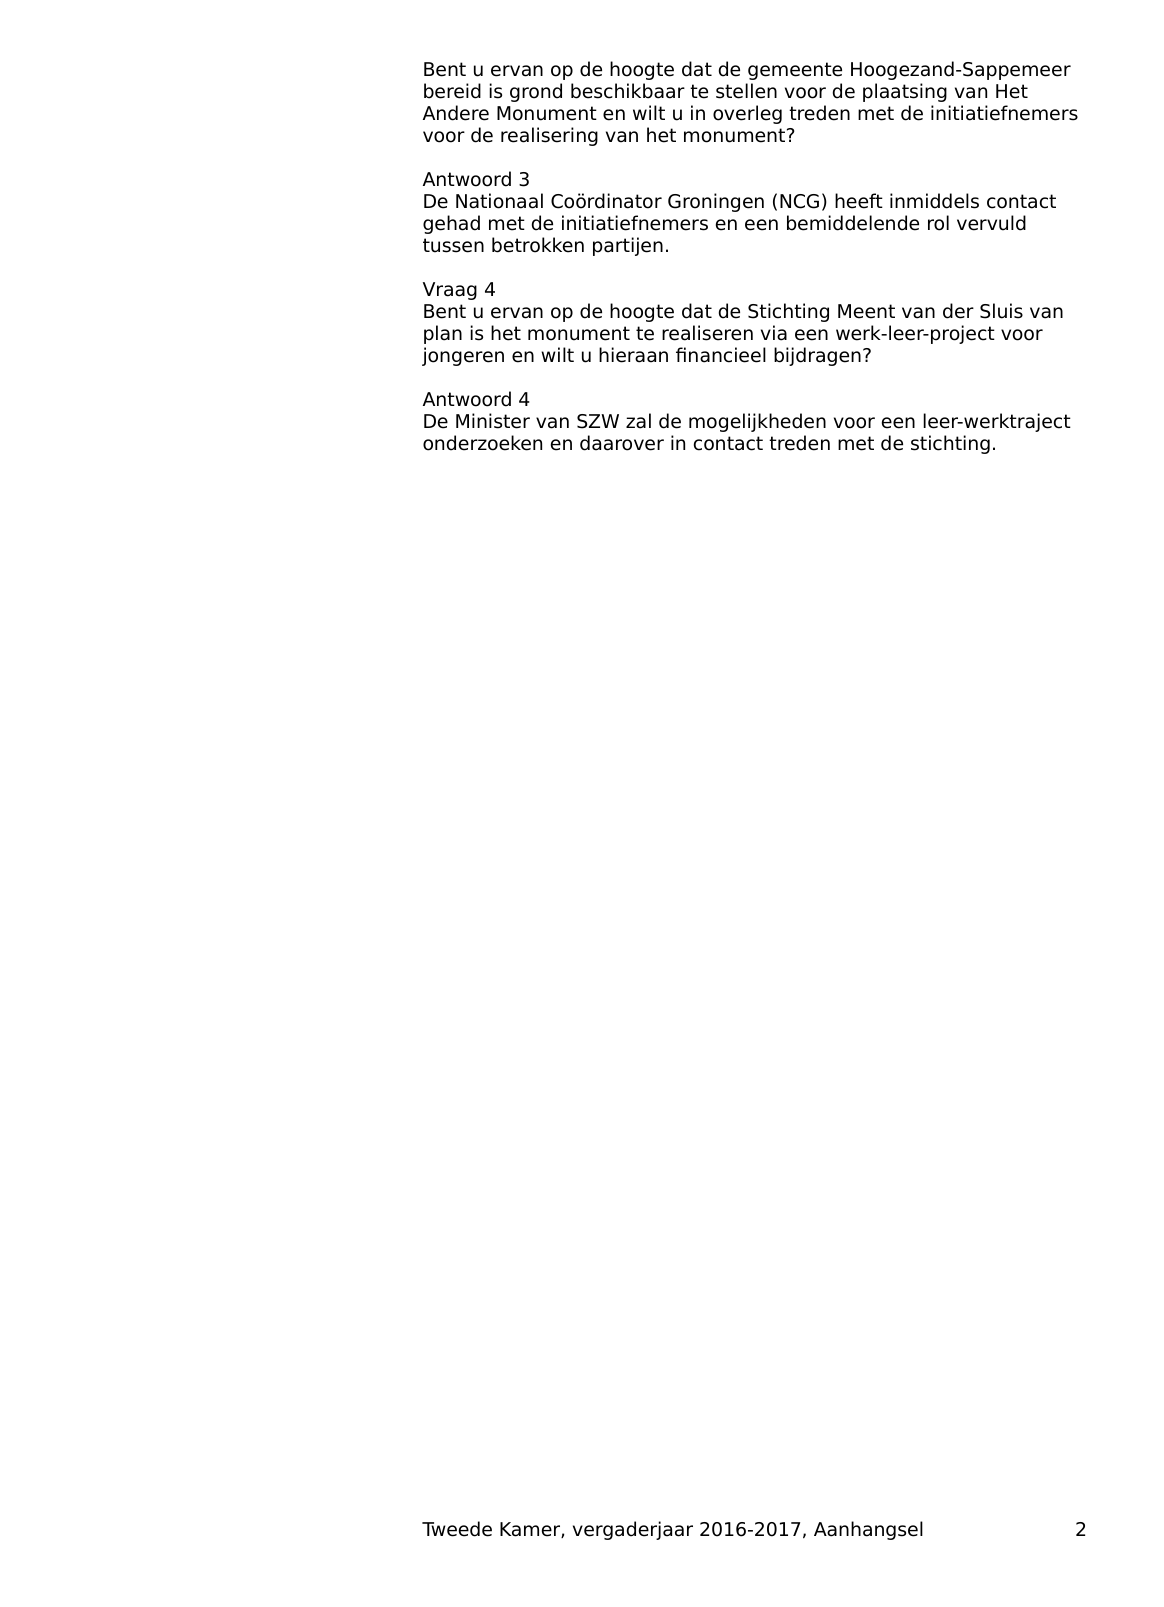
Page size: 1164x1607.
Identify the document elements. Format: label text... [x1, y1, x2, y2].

text Vraag 4 [422, 279, 1087, 301]
text Bent u ervan op de hoogte dat de Stichting Meent van der Sluis van plan is het monument te realiseren via een werk-leer-project voor jongeren en wilt u hieraan financieel bijdragen? [422, 301, 1087, 367]
text De Nationaal Coördinator Groningen (NCG) heeft inmiddels contact gehad met de initiatiefnemers en een bemiddelende rol vervuld tussen betrokken partijen. [422, 191, 1087, 257]
text Antwoord 3 [422, 169, 1087, 191]
text Antwoord 4 [422, 389, 1087, 411]
text Bent u ervan op de hoogte dat de gemeente Hoogezand-Sappemeer bereid is grond beschikbaar te stellen voor de plaatsing van Het Andere Monument en wilt u in overleg treden met de initiatiefnemers voor de realisering van het monument? [422, 59, 1087, 147]
text De Minister van SZW zal de mogelijkheden voor een leer-werktraject onderzoeken en daarover in contact treden met de stichting. [422, 411, 1087, 455]
